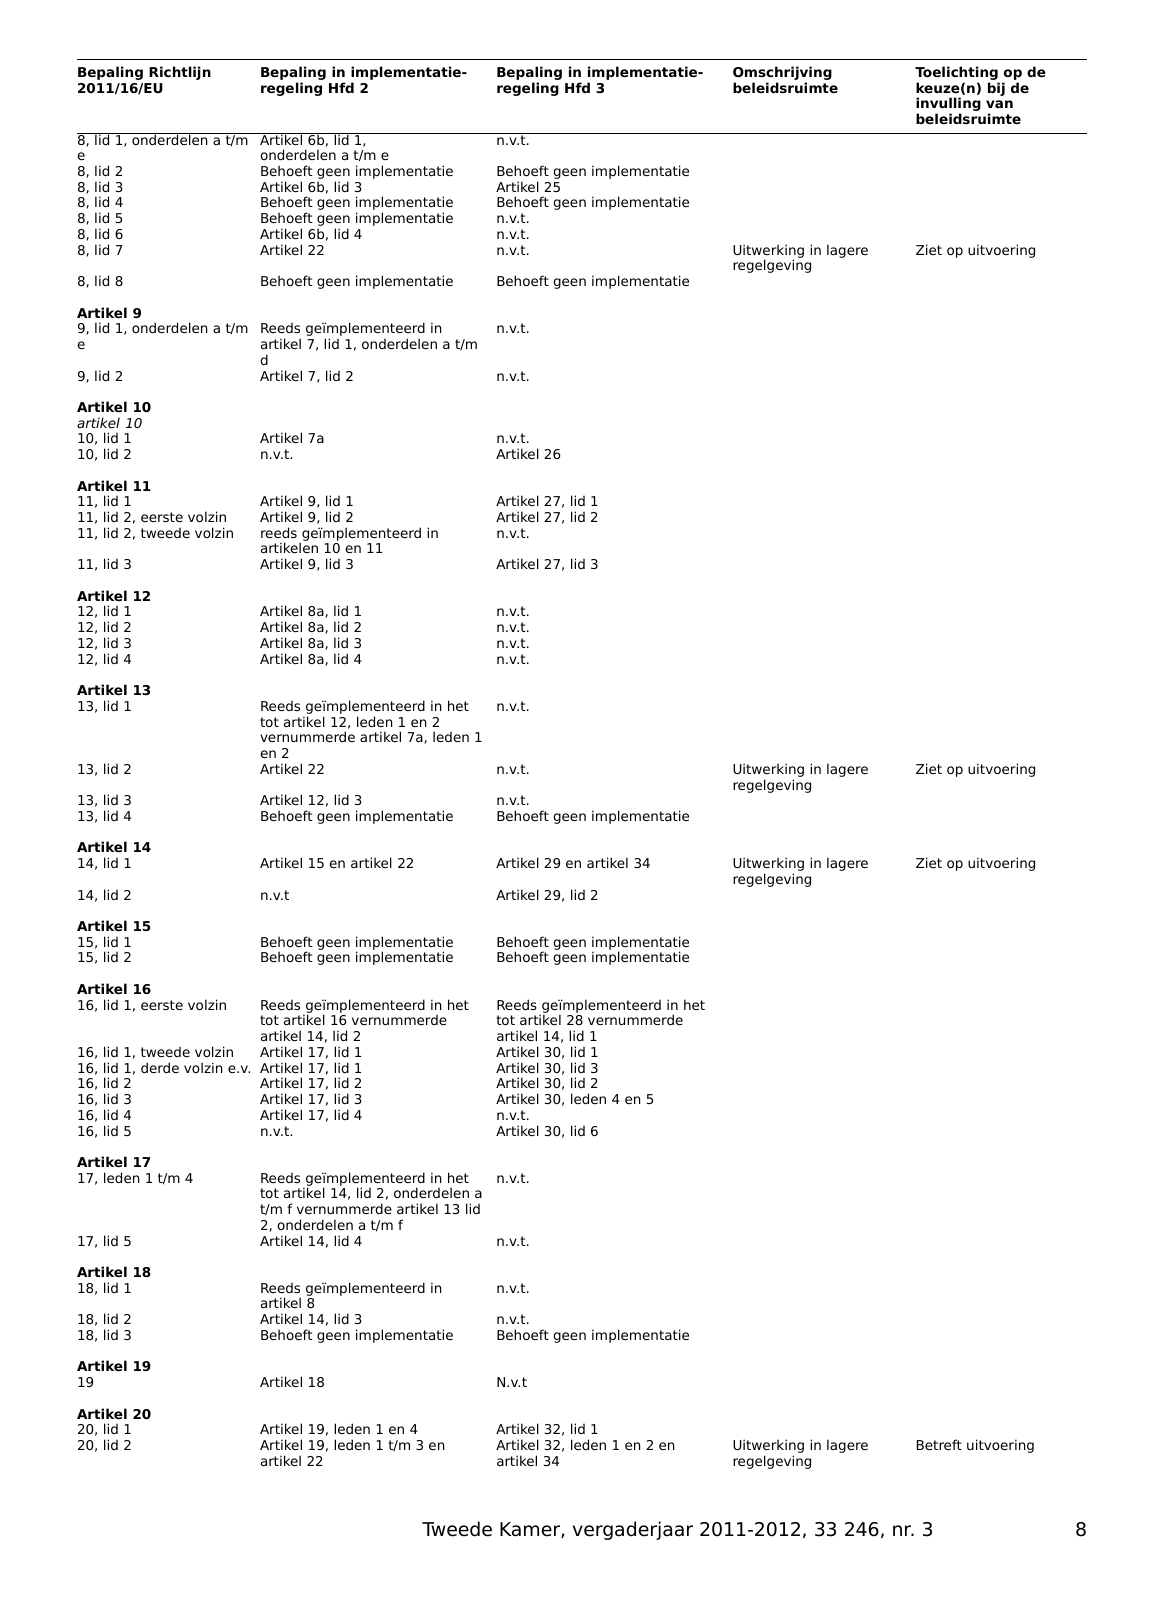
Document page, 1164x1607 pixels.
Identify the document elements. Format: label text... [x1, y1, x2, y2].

table_cell [726, 321, 909, 368]
table_cell [726, 557, 909, 573]
table_cell Artikel 11 [77, 479, 254, 494]
table_cell [77, 1391, 254, 1406]
table_cell [909, 1045, 1087, 1060]
table_cell [490, 1155, 726, 1171]
table_cell [726, 636, 909, 651]
table_cell [909, 935, 1087, 950]
table_cell [909, 667, 1087, 683]
table_cell [726, 494, 909, 510]
table_cell 13, lid 4 [77, 809, 254, 824]
table_cell [726, 180, 909, 195]
table_cell [254, 1344, 490, 1359]
table_cell Artikel 14, lid 4 [254, 1234, 490, 1249]
table_cell [726, 589, 909, 604]
table_cell n.v.t. [490, 604, 726, 620]
table_cell [726, 463, 909, 478]
table_cell Reeds geïmplementeerd in het tot artikel 12, leden 1 en 2 vernummerde artikel 7a, leden 1 en 2 [254, 699, 490, 762]
table_cell n.v.t [254, 888, 490, 903]
table_cell Artikel 17, lid 3 [254, 1092, 490, 1108]
table_cell Behoeft geen implementatie [254, 195, 490, 211]
table_cell Artikel 16 [77, 982, 254, 997]
table_cell [909, 1249, 1087, 1265]
table_cell Behoeft geen implementatie [490, 809, 726, 824]
table_cell Behoeft geen implementatie [254, 809, 490, 824]
table_header Bepaling in implementatie-regeling Hfd 3 [490, 60, 726, 132]
table_cell n.v.t. [490, 699, 726, 762]
table_cell Reeds geïmplementeerd in het tot artikel 16 vernummerde artikel 14, lid 2 [254, 998, 490, 1045]
table_cell [909, 494, 1087, 510]
table_cell [726, 1281, 909, 1312]
table_cell reeds geïmplementeerd in artikelen 10 en 11 [254, 526, 490, 557]
table_cell [254, 1155, 490, 1171]
table_cell Artikel 29, lid 2 [490, 888, 726, 903]
table_cell Artikel 30, leden 4 en 5 [490, 1092, 726, 1108]
table_cell [490, 966, 726, 982]
table_cell [490, 1139, 726, 1155]
table_cell Ziet op uitvoering [909, 856, 1087, 887]
table_cell [726, 982, 909, 997]
table_cell [726, 1092, 909, 1108]
table_cell 8, lid 2 [77, 164, 254, 179]
table_cell 16, lid 3 [77, 1092, 254, 1108]
table_cell [909, 636, 1087, 651]
table_cell [909, 1406, 1087, 1422]
table_cell 8, lid 8 [77, 274, 254, 290]
table_cell [254, 463, 490, 478]
table_cell [726, 195, 909, 211]
table_cell [726, 950, 909, 966]
table_cell Behoeft geen implementatie [254, 950, 490, 966]
table_cell [909, 1123, 1087, 1139]
table_cell [254, 479, 490, 494]
table_cell Artikel 29 en artikel 34 [490, 856, 726, 887]
table_cell 8, lid 7 [77, 243, 254, 274]
table_cell [726, 431, 909, 447]
table_cell [909, 274, 1087, 290]
table_cell n.v.t. [490, 134, 726, 164]
table_cell Artikel 9, lid 1 [254, 494, 490, 510]
table_cell Artikel 9 [77, 305, 254, 321]
table_cell [254, 1391, 490, 1406]
table_cell 17, leden 1 t/m 4 [77, 1171, 254, 1233]
table_cell 8, lid 3 [77, 180, 254, 195]
table_cell Artikel 32, lid 1 [490, 1422, 726, 1438]
table_cell [909, 211, 1087, 227]
table_cell Betreft uitvoering [909, 1438, 1087, 1469]
table_cell 14, lid 2 [77, 888, 254, 903]
table_cell [726, 510, 909, 526]
table_cell [909, 510, 1087, 526]
table_cell [726, 966, 909, 982]
table_cell Uitwerking in lagere regelgeving [726, 762, 909, 793]
table_cell 18, lid 3 [77, 1328, 254, 1343]
table_cell Artikel 30, lid 6 [490, 1123, 726, 1139]
table_cell [254, 1249, 490, 1265]
table_cell [909, 526, 1087, 557]
table_cell [909, 809, 1087, 824]
table_cell [909, 683, 1087, 699]
table_cell Ziet op uitvoering [909, 243, 1087, 274]
table_cell 16, lid 1, derde volzin e.v. [77, 1060, 254, 1076]
table_cell Artikel 14 [77, 840, 254, 856]
table_cell Artikel 10 [77, 400, 254, 416]
table_cell Artikel 8a, lid 4 [254, 651, 490, 667]
table_cell [909, 919, 1087, 934]
table_cell 8, lid 4 [77, 195, 254, 211]
table_cell [909, 1171, 1087, 1233]
table_cell [909, 447, 1087, 463]
table_cell Artikel 12, lid 3 [254, 793, 490, 809]
table_cell Artikel 8a, lid 3 [254, 636, 490, 651]
table_cell [490, 903, 726, 919]
table_cell N.v.t [490, 1375, 726, 1391]
table_cell 15, lid 2 [77, 950, 254, 966]
table_cell [909, 1060, 1087, 1076]
table_cell Behoeft geen implementatie [490, 195, 726, 211]
table_cell [726, 1123, 909, 1139]
table_cell [490, 1249, 726, 1265]
table_cell Artikel 32, leden 1 en 2 en artikel 34 [490, 1438, 726, 1469]
table_cell [726, 274, 909, 290]
table_cell 10, lid 2 [77, 447, 254, 463]
table_cell [909, 134, 1087, 164]
table_cell [490, 1265, 726, 1281]
table_cell 19 [77, 1375, 254, 1391]
table_cell n.v.t. [490, 227, 726, 242]
table_cell [726, 211, 909, 227]
table_cell [254, 290, 490, 305]
table_cell [490, 982, 726, 997]
table_cell [909, 1312, 1087, 1328]
table_cell [909, 620, 1087, 636]
table_cell Artikel 7, lid 2 [254, 368, 490, 384]
table_cell [726, 368, 909, 384]
table_cell [77, 290, 254, 305]
table_cell [909, 1344, 1087, 1359]
table_cell n.v.t. [254, 1123, 490, 1139]
table_cell 10, lid 1 [77, 431, 254, 447]
table_cell [726, 1234, 909, 1249]
table_cell 16, lid 4 [77, 1108, 254, 1123]
table_cell [254, 416, 490, 431]
table_cell [909, 1281, 1087, 1312]
table_cell Artikel 17, lid 1 [254, 1045, 490, 1060]
table_cell [726, 447, 909, 463]
table_cell 11, lid 2, tweede volzin [77, 526, 254, 557]
table_cell Artikel 30, lid 3 [490, 1060, 726, 1076]
table_cell [909, 840, 1087, 856]
table_cell Behoeft geen implementatie [490, 950, 726, 966]
table_cell [254, 1359, 490, 1375]
table_cell [726, 290, 909, 305]
table_cell [726, 1406, 909, 1422]
table_cell Behoeft geen implementatie [254, 935, 490, 950]
table_cell [490, 1344, 726, 1359]
table_cell [77, 384, 254, 400]
table_cell n.v.t. [490, 1234, 726, 1249]
table_cell [909, 888, 1087, 903]
table_cell [490, 384, 726, 400]
table_cell n.v.t. [490, 636, 726, 651]
table_cell [490, 589, 726, 604]
table_cell n.v.t. [490, 1171, 726, 1233]
table_cell Reeds geïmplementeerd in het tot artikel 14, lid 2, onderdelen a t/m f vernummerde artikel 13 lid 2, onderdelen a t/m f [254, 1171, 490, 1233]
table_cell [909, 651, 1087, 667]
table_cell Artikel 27, lid 1 [490, 494, 726, 510]
table_cell [726, 416, 909, 431]
table_cell [726, 134, 909, 164]
table_cell [726, 305, 909, 321]
table_cell [726, 793, 909, 809]
table_cell [490, 1359, 726, 1375]
table_cell [254, 982, 490, 997]
table_cell [909, 1076, 1087, 1092]
table_cell [909, 1108, 1087, 1123]
table_cell [726, 651, 909, 667]
table_cell [254, 966, 490, 982]
table_cell [254, 1139, 490, 1155]
table_cell [909, 793, 1087, 809]
table_cell Artikel 15 [77, 919, 254, 934]
table_cell [77, 1249, 254, 1265]
table_cell Artikel 19 [77, 1359, 254, 1375]
table_cell 12, lid 4 [77, 651, 254, 667]
table_cell [726, 479, 909, 494]
table_cell [726, 998, 909, 1045]
table_cell [909, 384, 1087, 400]
table_cell Reeds geïmplementeerd in het tot artikel 28 vernummerde artikel 14, lid 1 [490, 998, 726, 1045]
table_cell [726, 1312, 909, 1328]
table_cell [726, 1375, 909, 1391]
table_cell [254, 384, 490, 400]
table_cell [490, 479, 726, 494]
table_cell 20, lid 2 [77, 1438, 254, 1469]
table_cell [909, 180, 1087, 195]
table_cell Ziet op uitvoering [909, 762, 1087, 793]
table_cell [490, 416, 726, 431]
table_cell [909, 966, 1087, 982]
table_cell [726, 164, 909, 179]
table_cell [254, 589, 490, 604]
table_cell [909, 604, 1087, 620]
table_cell Artikel 15 en artikel 22 [254, 856, 490, 887]
table_cell 13, lid 2 [77, 762, 254, 793]
table_cell [726, 1265, 909, 1281]
table_cell [77, 463, 254, 478]
table_cell n.v.t. [490, 211, 726, 227]
table_cell [909, 321, 1087, 368]
table_cell [726, 683, 909, 699]
table_cell [726, 809, 909, 824]
table_cell 9, lid 2 [77, 368, 254, 384]
table_cell [726, 919, 909, 934]
table_cell 17, lid 5 [77, 1234, 254, 1249]
table_cell 11, lid 3 [77, 557, 254, 573]
table_header Omschrijving beleidsruimte [726, 60, 909, 132]
table_cell [490, 1391, 726, 1406]
table_cell [909, 227, 1087, 242]
table_cell [909, 1234, 1087, 1249]
table_cell [909, 431, 1087, 447]
table_cell n.v.t. [490, 793, 726, 809]
table_cell 8, lid 1, onderdelen a t/m e [77, 134, 254, 164]
table_cell [490, 573, 726, 588]
table_cell n.v.t. [254, 447, 490, 463]
table_cell [77, 1344, 254, 1359]
table_cell 16, lid 5 [77, 1123, 254, 1139]
table_cell [254, 919, 490, 934]
table_cell [726, 400, 909, 416]
table_cell [77, 966, 254, 982]
table_cell Artikel 20 [77, 1406, 254, 1422]
table_cell [254, 667, 490, 683]
table_cell [909, 589, 1087, 604]
table_cell [909, 573, 1087, 588]
table_cell Behoeft geen implementatie [254, 164, 490, 179]
table_cell [490, 825, 726, 840]
table_cell 16, lid 1, tweede volzin [77, 1045, 254, 1060]
table_cell Artikel 19, leden 1 t/m 3 en artikel 22 [254, 1438, 490, 1469]
table_cell Artikel 8a, lid 2 [254, 620, 490, 636]
table_cell n.v.t. [490, 526, 726, 557]
table_cell Artikel 6b, lid 1, onderdelen a t/m e [254, 134, 490, 164]
table_cell [490, 840, 726, 856]
table_cell 11, lid 1 [77, 494, 254, 510]
table_cell [909, 982, 1087, 997]
table_cell Artikel 18 [77, 1265, 254, 1281]
table_cell [909, 1155, 1087, 1171]
table_cell Artikel 7a [254, 431, 490, 447]
table_cell 18, lid 1 [77, 1281, 254, 1312]
table_cell 8, lid 5 [77, 211, 254, 227]
table_cell 12, lid 2 [77, 620, 254, 636]
table_cell Artikel 13 [77, 683, 254, 699]
table_cell [909, 479, 1087, 494]
table_cell [254, 400, 490, 416]
table_cell Artikel 17, lid 1 [254, 1060, 490, 1076]
table_cell Behoeft geen implementatie [490, 274, 726, 290]
table_cell [726, 1344, 909, 1359]
table_cell [726, 620, 909, 636]
table_cell [909, 825, 1087, 840]
table_cell n.v.t. [490, 1312, 726, 1328]
table_cell n.v.t. [490, 762, 726, 793]
table_cell [726, 667, 909, 683]
table_cell [726, 903, 909, 919]
table_cell 18, lid 2 [77, 1312, 254, 1328]
table_cell [909, 903, 1087, 919]
table_cell [726, 1045, 909, 1060]
table_cell [490, 1406, 726, 1422]
table_cell [909, 1092, 1087, 1108]
table_cell [254, 1406, 490, 1422]
table_cell Artikel 22 [254, 243, 490, 274]
table_cell 12, lid 1 [77, 604, 254, 620]
table_cell Behoeft geen implementatie [254, 274, 490, 290]
table_cell Uitwerking in lagere regelgeving [726, 856, 909, 887]
table_cell [254, 903, 490, 919]
table_cell [909, 164, 1087, 179]
table_cell [726, 699, 909, 762]
table_cell Artikel 22 [254, 762, 490, 793]
table_cell [254, 840, 490, 856]
table_cell [254, 683, 490, 699]
table_cell Artikel 14, lid 3 [254, 1312, 490, 1328]
table_cell [726, 604, 909, 620]
table_cell Uitwerking in lagere regelgeving [726, 1438, 909, 1469]
table_cell [909, 998, 1087, 1045]
table_cell [726, 1422, 909, 1438]
table_cell artikel 10 [77, 416, 254, 431]
table_cell 11, lid 2, eerste volzin [77, 510, 254, 526]
table_cell Artikel 12 [77, 589, 254, 604]
table_cell [254, 1265, 490, 1281]
table_cell n.v.t. [490, 368, 726, 384]
table_cell [909, 699, 1087, 762]
table_cell [909, 416, 1087, 431]
table_cell [726, 227, 909, 242]
table_cell 13, lid 3 [77, 793, 254, 809]
table_cell [490, 463, 726, 478]
table_cell [726, 1171, 909, 1233]
table_cell Artikel 27, lid 2 [490, 510, 726, 526]
table_cell Artikel 17, lid 4 [254, 1108, 490, 1123]
table_cell [254, 573, 490, 588]
table_cell [909, 1265, 1087, 1281]
table_header Bepaling in implementatie-regeling Hfd 2 [254, 60, 490, 132]
table_cell [909, 557, 1087, 573]
table_cell Artikel 17, lid 2 [254, 1076, 490, 1092]
table_cell Reeds geïmplementeerd in artikel 8 [254, 1281, 490, 1312]
table_cell Artikel 8a, lid 1 [254, 604, 490, 620]
table_header Toelichting op de keuze(n) bij de invulling van beleidsruimte [909, 60, 1087, 132]
table_cell [254, 825, 490, 840]
table_cell n.v.t. [490, 1108, 726, 1123]
table_cell [726, 1108, 909, 1123]
table_cell n.v.t. [490, 651, 726, 667]
table_cell Behoeft geen implementatie [254, 1328, 490, 1343]
table_cell [726, 1249, 909, 1265]
table_cell Uitwerking in lagere regelgeving [726, 243, 909, 274]
table_cell Artikel 6b, lid 3 [254, 180, 490, 195]
table_cell [909, 1391, 1087, 1406]
table_cell [77, 573, 254, 588]
table_cell n.v.t. [490, 321, 726, 368]
table_cell 9, lid 1, onderdelen a t/m e [77, 321, 254, 368]
table_cell [909, 195, 1087, 211]
table_cell Artikel 19, leden 1 en 4 [254, 1422, 490, 1438]
table_cell [726, 1060, 909, 1076]
table_cell Artikel 17 [77, 1155, 254, 1171]
table_cell [77, 825, 254, 840]
table_cell n.v.t. [490, 243, 726, 274]
table_cell 16, lid 2 [77, 1076, 254, 1092]
table_cell [490, 919, 726, 934]
table_cell Artikel 25 [490, 180, 726, 195]
table_cell [909, 305, 1087, 321]
table_cell n.v.t. [490, 620, 726, 636]
table_cell Reeds geïmplementeerd in artikel 7, lid 1, onderdelen a t/m d [254, 321, 490, 368]
table_cell 15, lid 1 [77, 935, 254, 950]
table_cell Artikel 27, lid 3 [490, 557, 726, 573]
table_cell Artikel 18 [254, 1375, 490, 1391]
table_cell 13, lid 1 [77, 699, 254, 762]
table_cell [726, 1139, 909, 1155]
table_cell [726, 1391, 909, 1406]
table_cell [726, 840, 909, 856]
table_cell [909, 1139, 1087, 1155]
table_cell 16, lid 1, eerste volzin [77, 998, 254, 1045]
table_cell [77, 903, 254, 919]
table_cell [77, 1139, 254, 1155]
table_cell Artikel 30, lid 2 [490, 1076, 726, 1092]
table_cell [490, 400, 726, 416]
table_cell [909, 1328, 1087, 1343]
table_cell [490, 667, 726, 683]
table_cell [909, 1422, 1087, 1438]
table_cell Behoeft geen implementatie [254, 211, 490, 227]
table_cell [726, 526, 909, 557]
table_cell Artikel 9, lid 3 [254, 557, 490, 573]
table_cell 14, lid 1 [77, 856, 254, 887]
table_cell [909, 400, 1087, 416]
table_cell [490, 290, 726, 305]
table_cell Artikel 6b, lid 4 [254, 227, 490, 242]
table_cell [726, 384, 909, 400]
table_cell Artikel 30, lid 1 [490, 1045, 726, 1060]
table_cell Behoeft geen implementatie [490, 1328, 726, 1343]
table_cell 20, lid 1 [77, 1422, 254, 1438]
table_header Bepaling Richtlijn 2011/16/EU [77, 60, 254, 132]
table_cell [726, 888, 909, 903]
table_cell [909, 463, 1087, 478]
table_cell [726, 573, 909, 588]
table_cell [77, 667, 254, 683]
table_cell [726, 935, 909, 950]
table_cell [909, 368, 1087, 384]
table_cell [909, 290, 1087, 305]
table_cell [254, 305, 490, 321]
table_cell [726, 1359, 909, 1375]
table_cell Artikel 9, lid 2 [254, 510, 490, 526]
table_cell Behoeft geen implementatie [490, 164, 726, 179]
table_cell [909, 1375, 1087, 1391]
table_cell [726, 825, 909, 840]
table_cell [490, 305, 726, 321]
table_cell [726, 1328, 909, 1343]
table_cell Artikel 26 [490, 447, 726, 463]
table_cell [909, 1359, 1087, 1375]
table_cell n.v.t. [490, 431, 726, 447]
table_cell [726, 1155, 909, 1171]
table_cell n.v.t. [490, 1281, 726, 1312]
table_cell [490, 683, 726, 699]
table_cell [909, 950, 1087, 966]
table_cell [726, 1076, 909, 1092]
table_cell 12, lid 3 [77, 636, 254, 651]
table_cell Behoeft geen implementatie [490, 935, 726, 950]
table_cell 8, lid 6 [77, 227, 254, 242]
